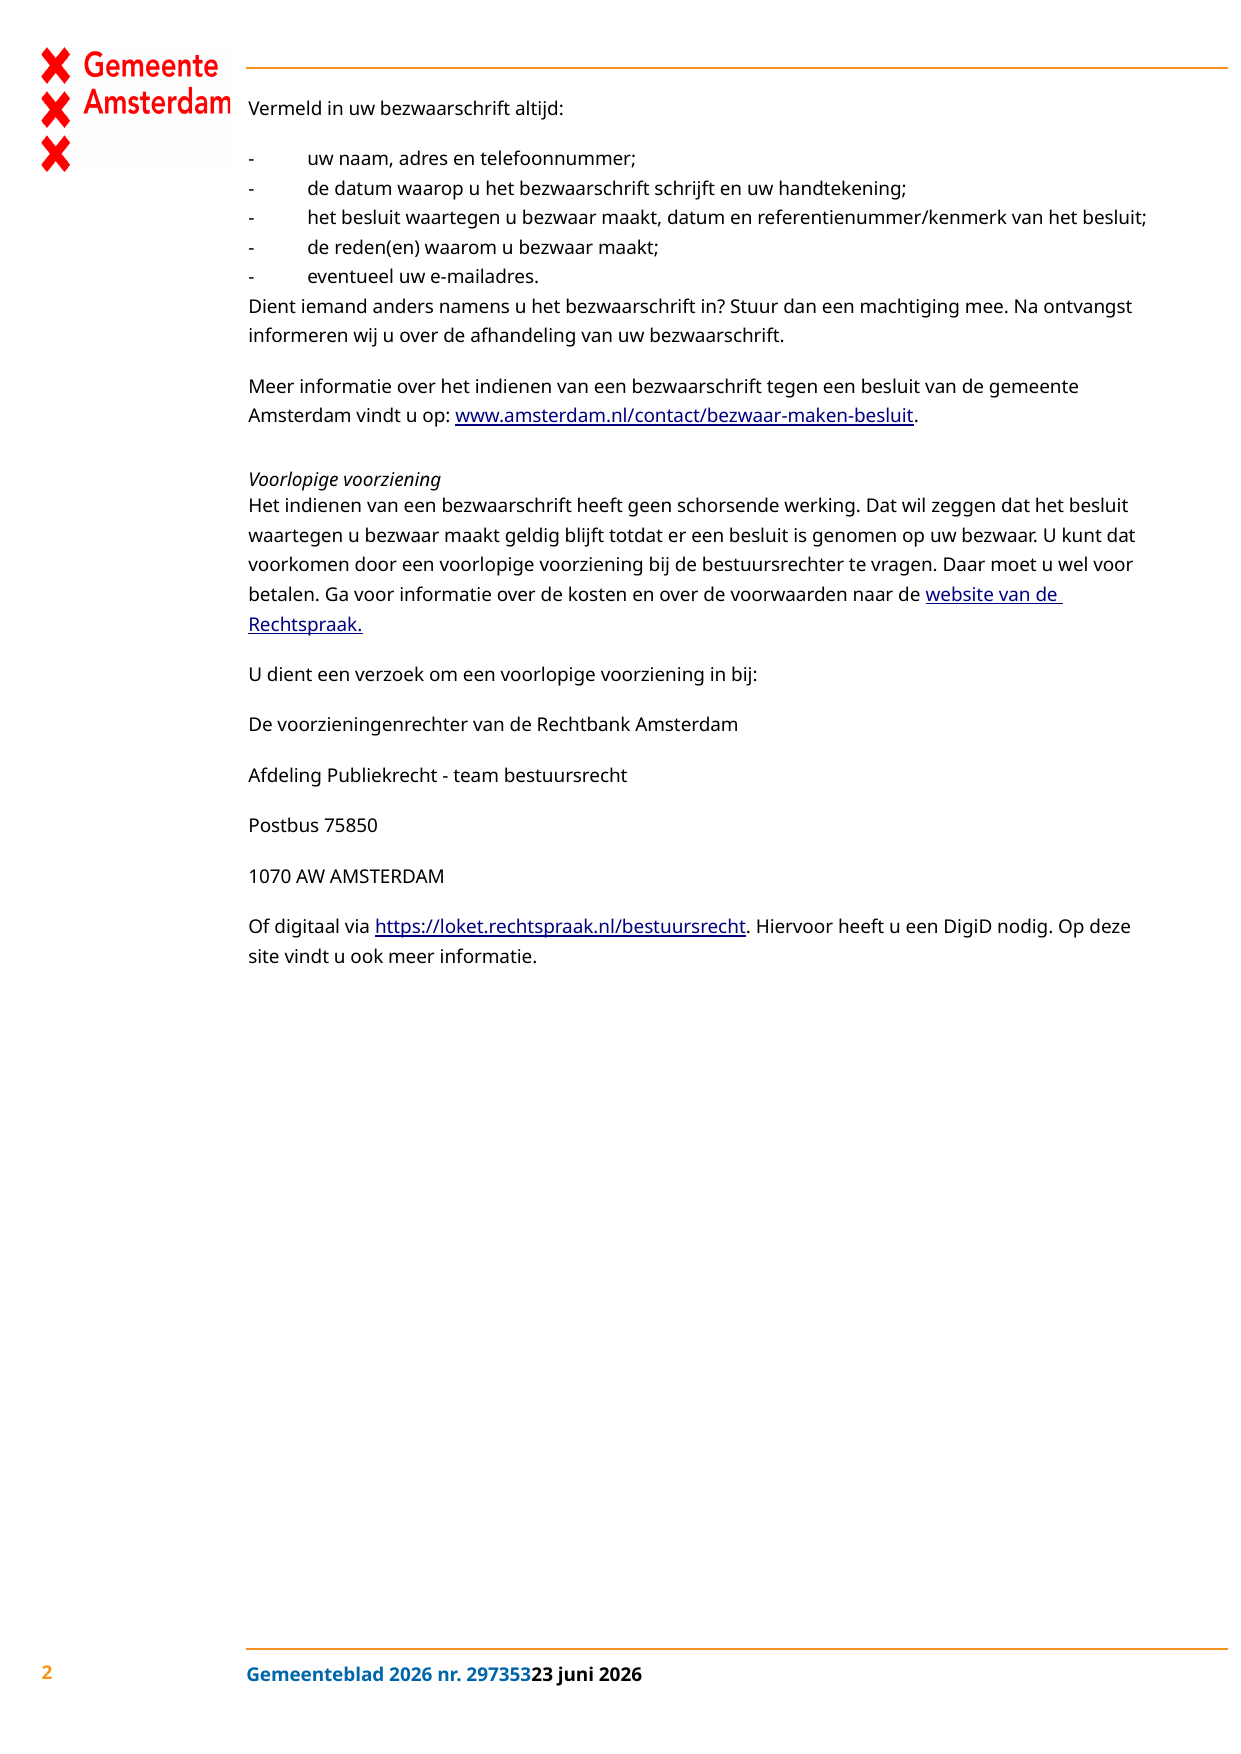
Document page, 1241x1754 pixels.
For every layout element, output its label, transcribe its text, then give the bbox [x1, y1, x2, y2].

list de reden(en) waarom u bezwaar maakt; [248, 234, 1152, 260]
text Het indienen van een bezwaarschrift heeft geen schorsende werking. Dat wil zeggen dat het besluit waartegen u bezwaar maakt geldig blijft totdat er een besluit is genomen op uw bezwaar. U kunt dat voorkomen door een voorlopige voorziening bij de bestuursrechter te vragen. Daar moet u wel voor betalen. Ga voor informatie over de kosten en over de voorwaarden naar de website van de Rechtspraak. [248, 492, 1152, 636]
list het besluit waartegen u bezwaar maakt, datum en referentienummer/kenmerk van het besluit; [248, 204, 1152, 230]
list eventueel uw e-mailadres. [248, 263, 1152, 289]
text Meer informatie over het indienen van een bezwaarschrift tegen een besluit van de gemeente Amsterdam vindt u op: www.amsterdam.nl/contact/bezwaar-maken-besluit. [248, 373, 1152, 428]
text Vermeld in uw bezwaarschrift altijd: [248, 95, 1152, 121]
text Voorlopige voorziening [248, 467, 1152, 492]
list uw naam, adres en telefoonnummer; [248, 145, 1152, 171]
list de datum waarop u het bezwaarschrift schrijft en uw handtekening; [248, 175, 1152, 201]
text Dient iemand anders namens u het bezwaarschrift in? Stuur dan een machtiging mee. Na ontvangst informeren wij u over de afhandeling van uw bezwaarschrift. [248, 293, 1152, 348]
text U dient een verzoek om een voorlopige voorziening in bij: [248, 661, 1152, 687]
text Afdeling Publiekrecht - team bestuursrecht [248, 762, 1152, 788]
text Postbus 75850 [248, 812, 1152, 838]
text De voorzieningenrechter van de Rechtbank Amsterdam [248, 712, 1152, 737]
text 1070 AW AMSTERDAM [248, 863, 1152, 888]
picture [41, 47, 231, 172]
text Of digitaal via https://loket.rechtspraak.nl/bestuursrecht. Hiervoor heeft u een DigiD nodig. Op deze site vindt u ook meer informatie. [248, 913, 1152, 968]
